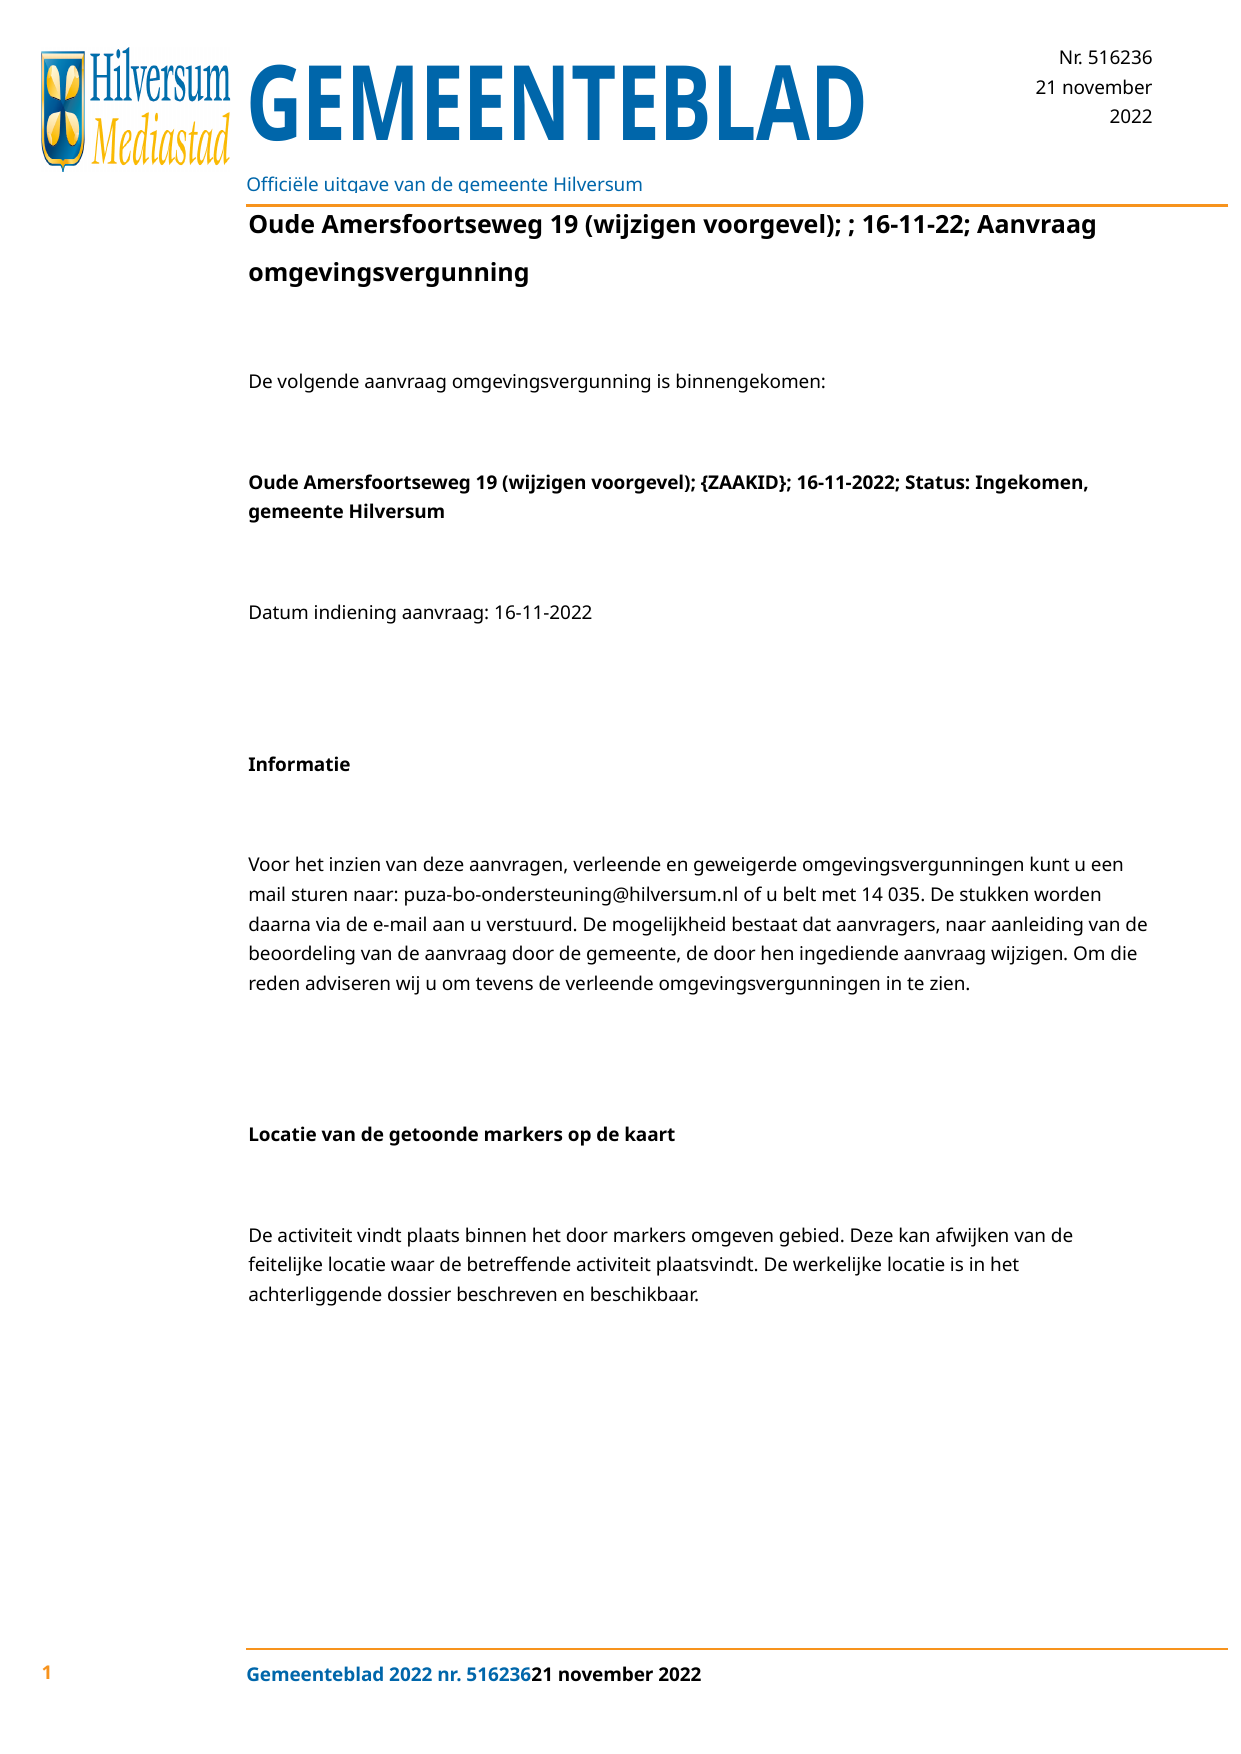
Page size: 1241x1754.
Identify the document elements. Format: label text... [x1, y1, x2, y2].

text Datum indiening aanvraag: 16-11-2022 [248, 599, 1152, 625]
text De volgende aanvraag omgevingsvergunning is binnengekomen: [248, 368, 1152, 394]
text Locatie van de getoonde markers op de kaart [248, 1121, 1152, 1147]
text Oude Amersfoortseweg 19 (wijzigen voorgevel); {ZAAKID}; 16-11-2022; Status: Ingekomen, gemeente Hilversum [248, 469, 1152, 524]
text De activiteit vindt plaats binnen het door markers omgeven gebied. Deze kan afwijken van de feitelijke locatie waar de betreffende activiteit plaatsvindt. De werkelijke locatie is in het achterliggende dossier beschreven en beschikbaar. [248, 1222, 1152, 1307]
text Informatie [248, 751, 1152, 777]
text Oude Amersfoortseweg 19 (wijzigen voorgevel); ; 16-11-22; Aanvraag omgevingsvergunning [248, 207, 1152, 288]
text Voor het inzien van deze aanvragen, verleende en geweigerde omgevingsvergunningen kunt u een mail sturen naar: puza-bo-ondersteuning@hilversum.nl of u belt met 14 035. De stukken worden daarna via de e-mail aan u verstuurd. De mogelijkheid bestaat dat aanvragers, naar aanleiding van de beoordeling van de aanvraag door de gemeente, de door hen ingediende aanvraag wijzigen. Om die reden adviseren wij u om tevens de verleende omgevingsvergunningen in te zien. [248, 852, 1152, 996]
picture [41, 47, 231, 172]
